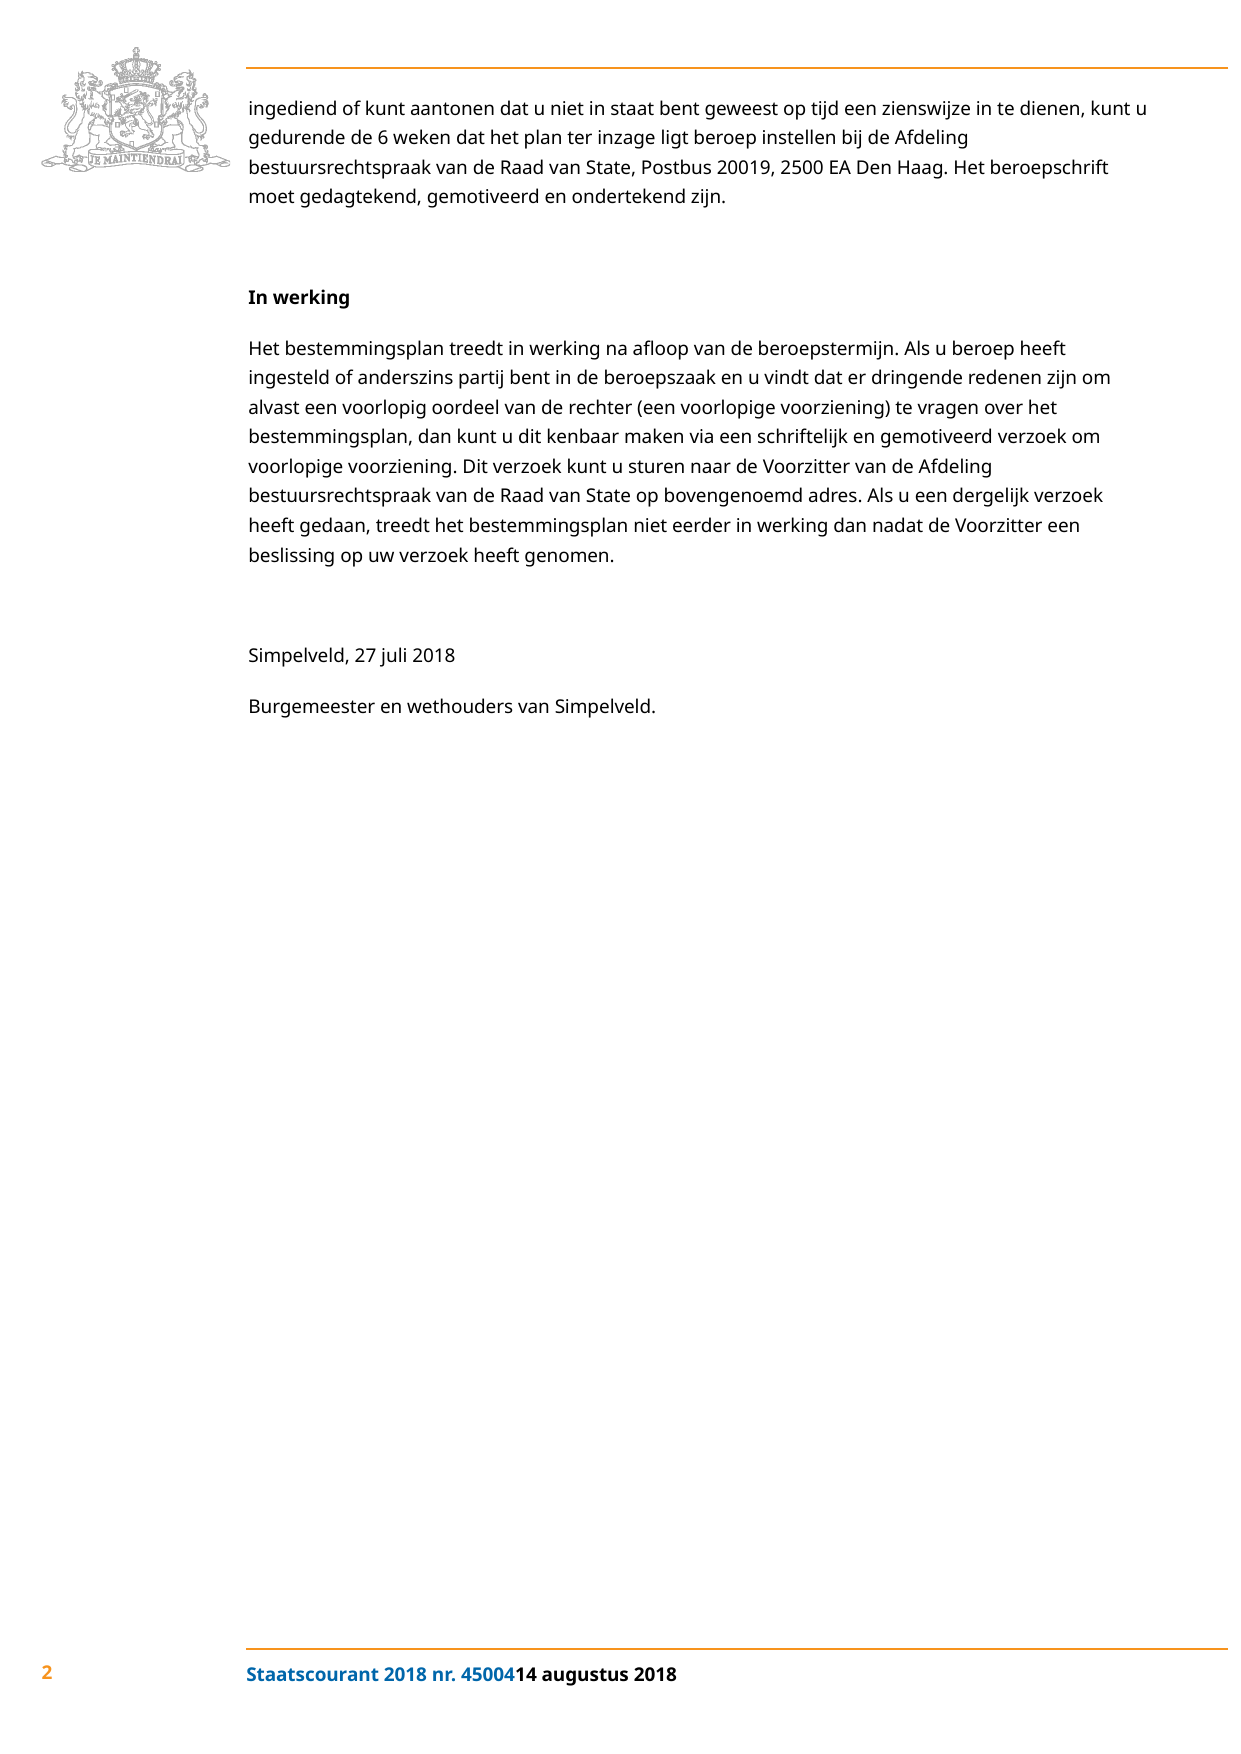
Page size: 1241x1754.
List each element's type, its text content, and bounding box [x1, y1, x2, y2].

text ingediend of kunt aantonen dat u niet in staat bent geweest op tijd een zienswijze in te dienen, kunt u gedurende de 6 weken dat het plan ter inzage ligt beroep instellen bij de Afdeling bestuursrechtspraak van de Raad van State, Postbus 20019, 2500 EA Den Haag. Het beroepschrift moet gedagtekend, gemotiveerd en ondertekend zijn. [248, 95, 1152, 209]
text Simpelveld, 27 juli 2018 [248, 643, 1152, 668]
text Burgemeester en wethouders van Simpelveld. [248, 693, 1152, 719]
text In werking [248, 284, 1152, 310]
text Het bestemmingsplan treedt in werking na afloop van de beroepstermijn. Als u beroep heeft ingesteld of anderszins partij bent in de beroepszaak en u vindt dat er dringende redenen zijn om alvast een voorlopig oordeel van de rechter (een voorlopige voorziening) te vragen over het bestemmingsplan, dan kunt u dit kenbaar maken via een schriftelijk en gemotiveerd verzoek om voorlopige voorziening. Dit verzoek kunt u sturen naar de Voorzitter van de Afdeling bestuursrechtspraak van de Raad van State op bovengenoemd adres. Als u een dergelijk verzoek heeft gedaan, treedt het bestemmingsplan niet eerder in werking dan nadat de Voorzitter een beslissing op uw verzoek heeft genomen. [248, 335, 1152, 568]
picture [41, 47, 231, 172]
